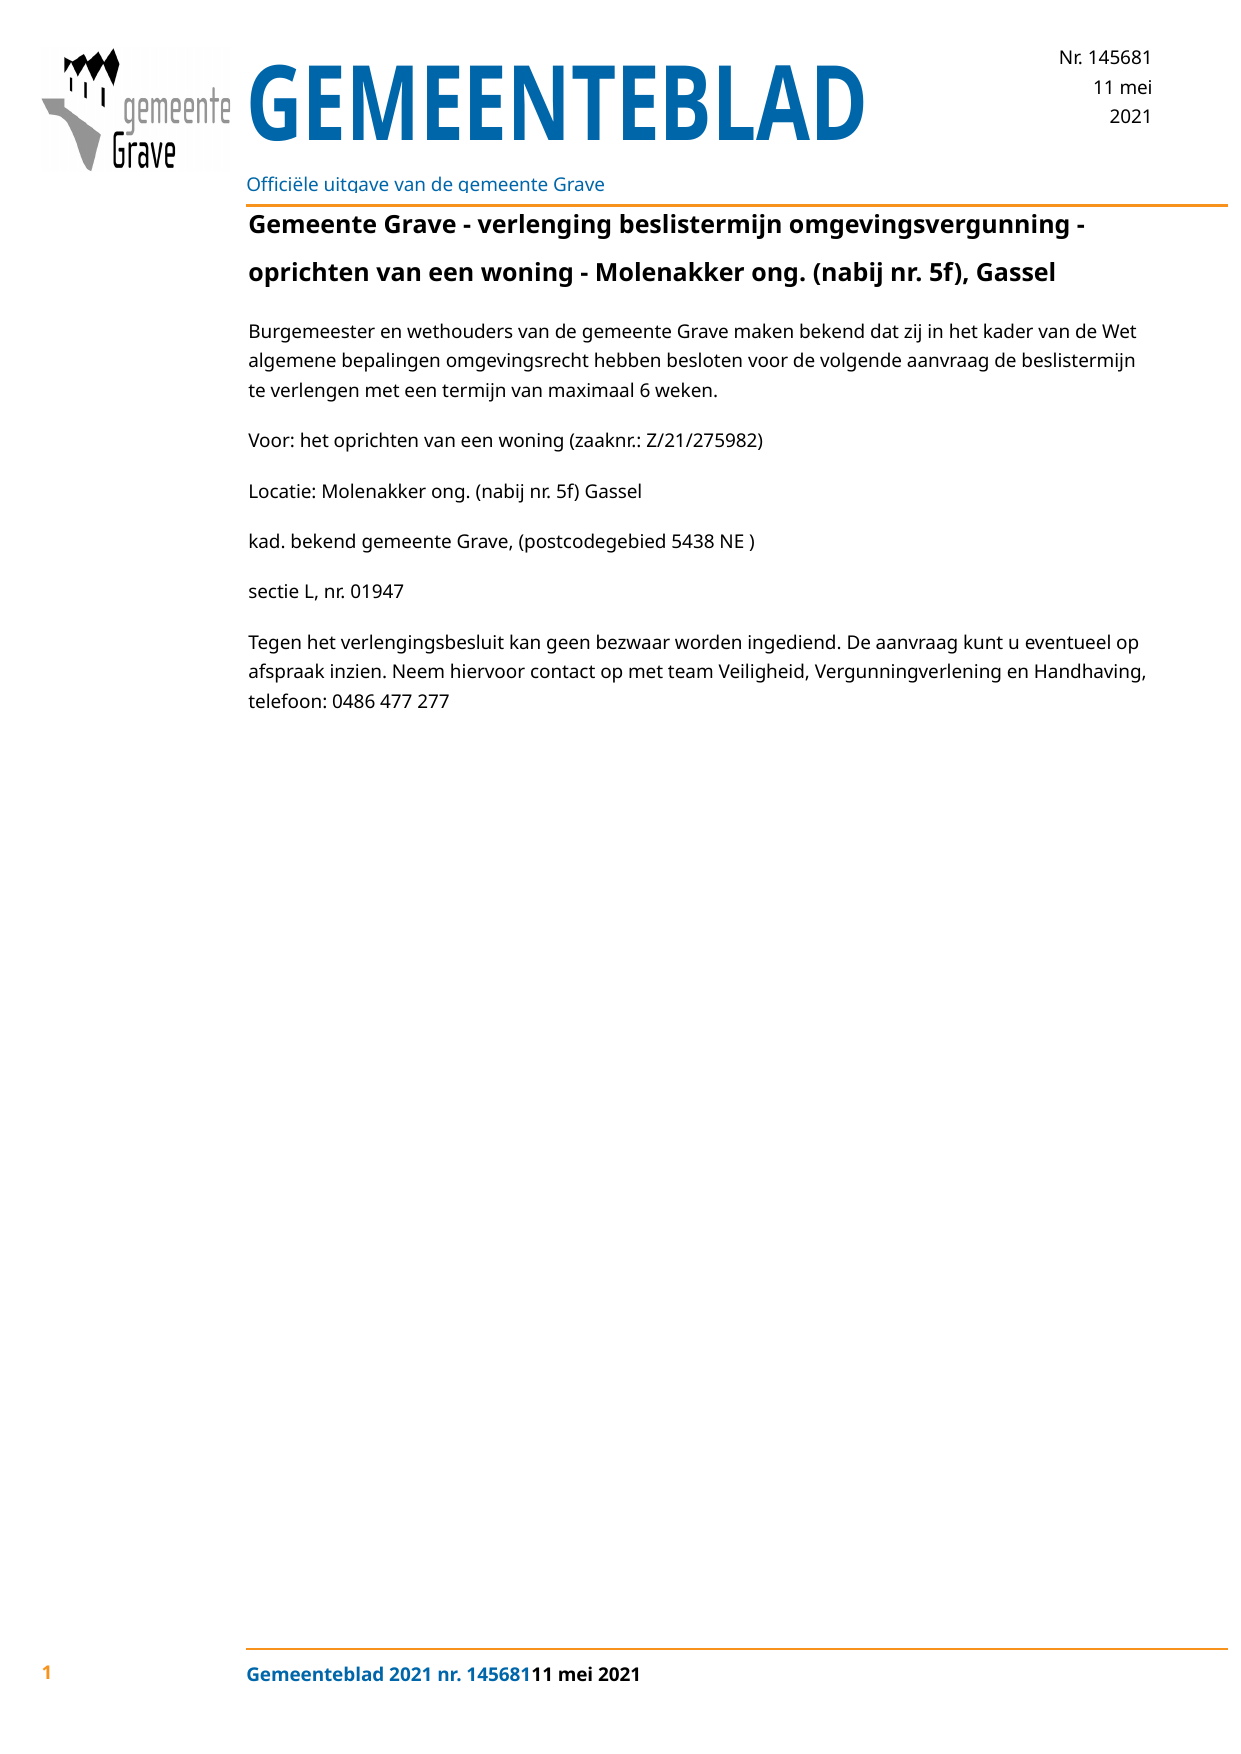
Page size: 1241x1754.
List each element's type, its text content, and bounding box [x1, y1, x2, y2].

text Gemeente Grave - verlenging beslistermijn omgevingsvergunning - oprichten van een woning - Molenakker ong. (nabij nr. 5f), Gassel [248, 207, 1152, 288]
text Voor: het oprichten van een woning (zaaknr.: Z/21/275982) [248, 427, 1152, 453]
text Locatie: Molenakker ong. (nabij nr. 5f) Gassel [248, 478, 1152, 504]
text Tegen het verlengingsbesluit kan geen bezwaar worden ingediend. De aanvraag kunt u eventueel op afspraak inzien. Neem hiervoor contact op met team Veiligheid, Vergunningverlening en Handhaving, telefoon: 0486 477 277 [248, 629, 1152, 714]
text sectie L, nr. 01947 [248, 579, 1152, 604]
text Burgemeester en wethouders van de gemeente Grave maken bekend dat zij in het kader van de Wet algemene bepalingen omgevingsrecht hebben besloten voor de volgende aanvraag de beslistermijn te verlengen met een termijn van maximaal 6 weken. [248, 318, 1152, 403]
text kad. bekend gemeente Grave, (postcodegebied 5438 NE ) [248, 528, 1152, 554]
picture [41, 47, 231, 172]
